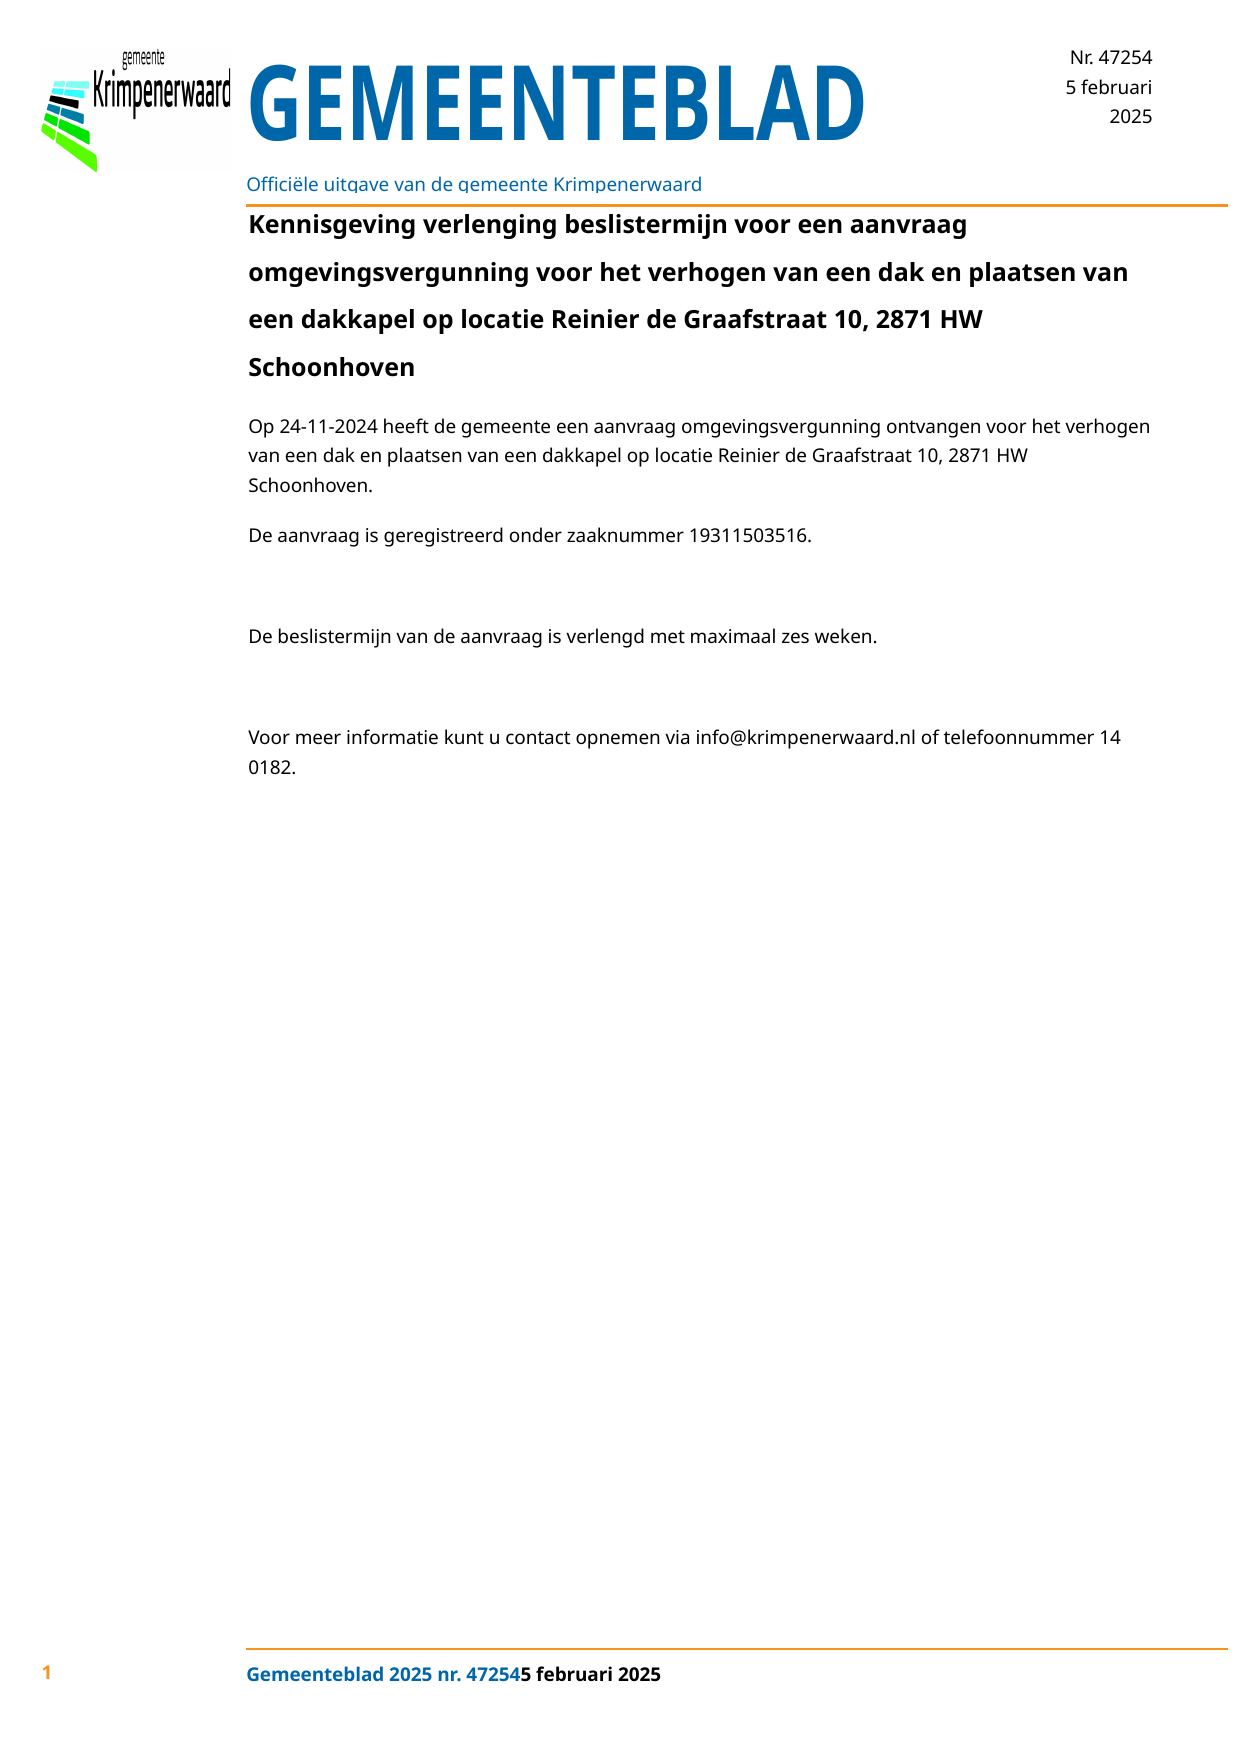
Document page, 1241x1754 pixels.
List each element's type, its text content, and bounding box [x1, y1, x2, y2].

text Kennisgeving verlenging beslistermijn voor een aanvraag omgevingsvergunning voor het verhogen van een dak en plaatsen van een dakkapel op locatie Reinier de Graafstraat 10, 2871 HW Schoonhoven [248, 207, 1152, 384]
text De beslistermijn van de aanvraag is verlengd met maximaal zes weken. [248, 623, 1152, 649]
text Voor meer informatie kunt u contact opnemen via info@krimpenerwaard.nl of telefoonnummer 14 0182. [248, 724, 1152, 780]
picture [41, 47, 231, 172]
text De aanvraag is geregistreerd onder zaaknummer 19311503516. [248, 523, 1152, 548]
text Op 24-11-2024 heeft de gemeente een aanvraag omgevingsvergunning ontvangen voor het verhogen van een dak en plaatsen van een dakkapel op locatie Reinier de Graafstraat 10, 2871 HW Schoonhoven. [248, 413, 1152, 498]
